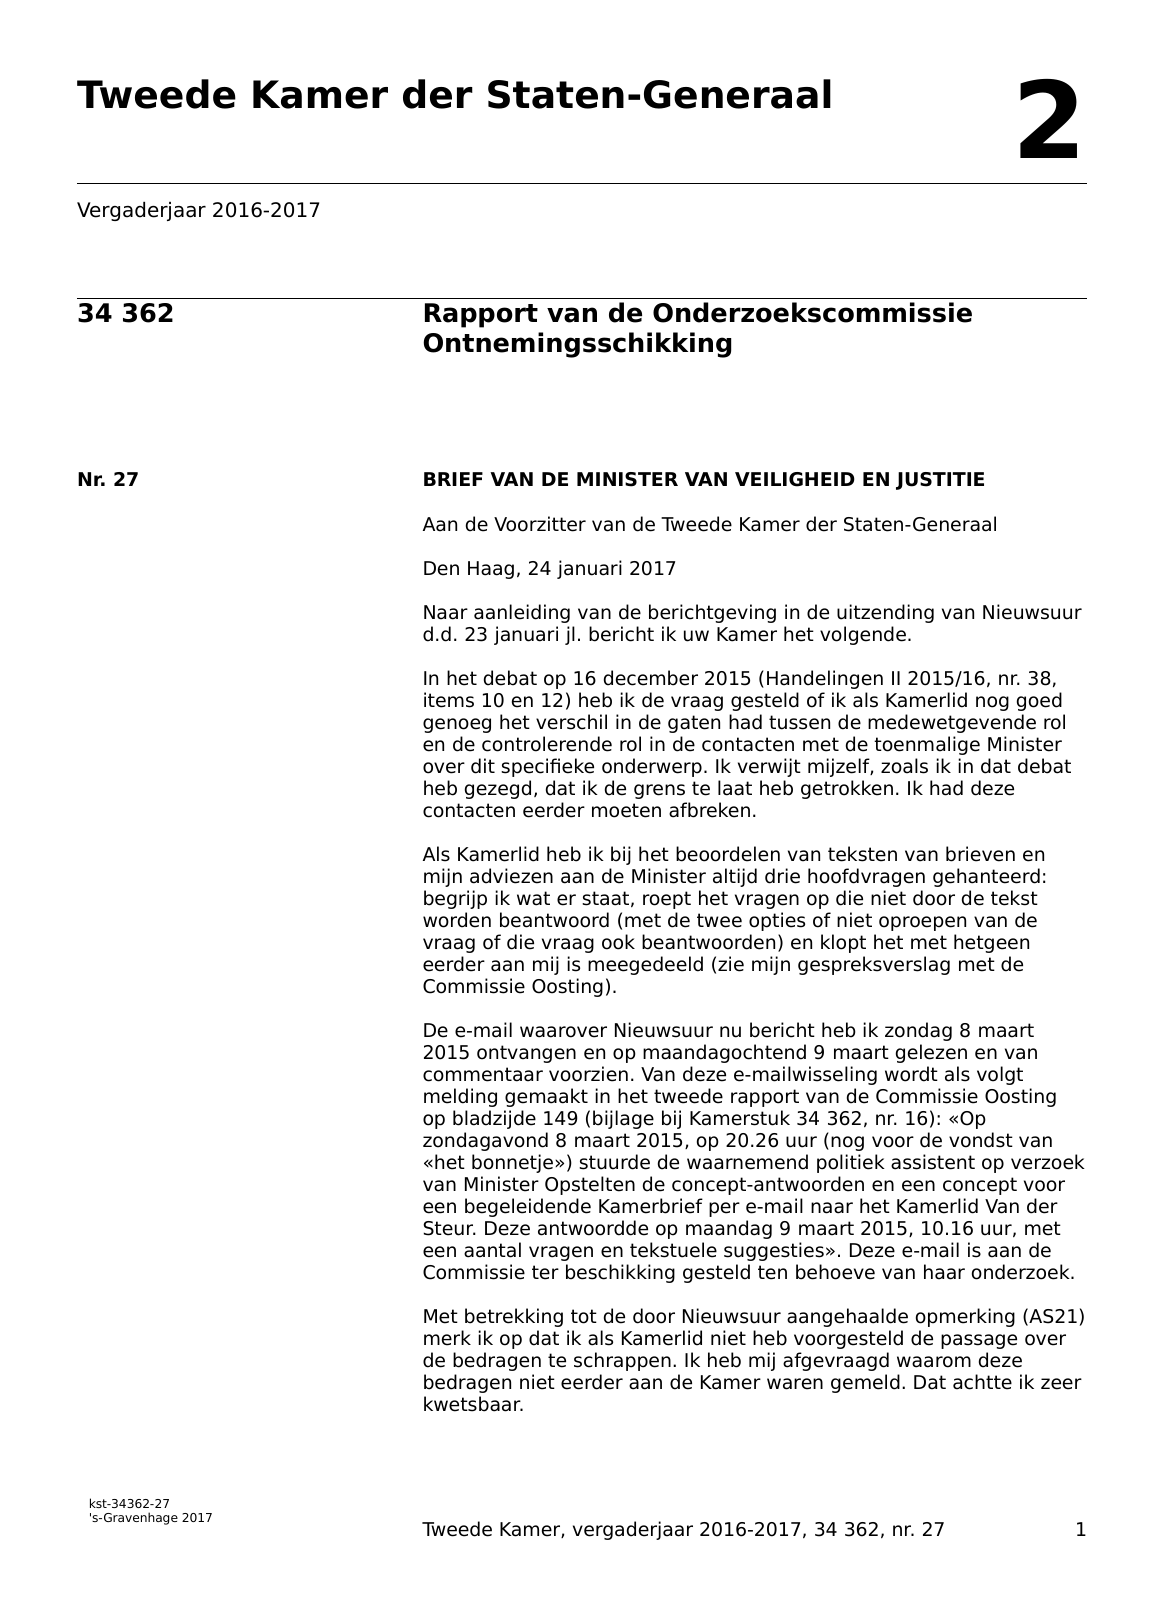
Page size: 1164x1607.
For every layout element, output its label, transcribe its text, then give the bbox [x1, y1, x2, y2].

text Met betrekking tot de door Nieuwsuur aangehaalde opmerking (AS21) merk ik op dat ik als Kamerlid niet heb voorgesteld de passage over de bedragen te schrappen. Ik heb mij afgevraagd waarom deze bedragen niet eerder aan de Kamer waren gemeld. Dat achtte ik zeer kwetsbaar. [422, 1306, 1087, 1416]
text kst-34362-27 [88, 1497, 323, 1511]
subtitle Nr. 27 BRIEF VAN DE MINISTER VAN VEILIGHEID EN JUSTITIE [77, 469, 1087, 491]
table_header Tweede Kamer der Staten-Generaal [77, 59, 886, 183]
subtitle 34 362 Rapport van de Onderzoekscommissie Ontnemingsschikking [77, 299, 1087, 358]
table_header 2 [886, 59, 1087, 183]
text 's-Gravenhage 2017 [88, 1511, 323, 1525]
text Naar aanleiding van de berichtgeving in de uitzending van Nieuwsuur d.d. 23 januari jl. bericht ik uw Kamer het volgende. [422, 602, 1087, 646]
text Als Kamerlid heb ik bij het beoordelen van teksten van brieven en mijn adviezen aan de Minister altijd drie hoofdvragen gehanteerd: begrijp ik wat er staat, roept het vragen op die niet door de tekst worden beantwoord (met de twee opties of niet oproepen van de vraag of die vraag ook beantwoorden) en klopt het met hetgeen eerder aan mij is meegedeeld (zie mijn gespreksverslag met de Commissie Oosting). [422, 844, 1087, 998]
text In het debat op 16 december 2015 (Handelingen II 2015/16, nr. 38, items 10 en 12) heb ik de vraag gesteld of ik als Kamerlid nog goed genoeg het verschil in de gaten had tussen de medewetgevende rol en de controlerende rol in de contacten met de toenmalige Minister over dit specifieke onderwerp. Ik verwijt mijzelf, zoals ik in dat debat heb gezegd, dat ik de grens te laat heb getrokken. Ik had deze contacten eerder moeten afbreken. [422, 668, 1087, 822]
text Den Haag, 24 januari 2017 [422, 558, 1087, 580]
table_cell Vergaderjaar 2016-2017 [77, 184, 1087, 298]
text Aan de Voorzitter van de Tweede Kamer der Staten-Generaal [422, 513, 1087, 536]
text De e-mail waarover Nieuwsuur nu bericht heb ik zondag 8 maart 2015 ontvangen en op maandagochtend 9 maart gelezen en van commentaar voorzien. Van deze e-mailwisseling wordt als volgt melding gemaakt in het tweede rapport van de Commissie Oosting op bladzijde 149 (bijlage bij Kamerstuk 34 362, nr. 16): «Op zondagavond 8 maart 2015, op 20.26 uur (nog voor de vondst van «het bonnetje») stuurde de waarnemend politiek assistent op verzoek van Minister Opstelten de concept-antwoorden en een concept voor een begeleidende Kamerbrief per e-mail naar het Kamerlid Van der Steur. Deze antwoordde op maandag 9 maart 2015, 10.16 uur, met een aantal vragen en tekstuele suggesties». Deze e-mail is aan de Commissie ter beschikking gesteld ten behoeve van haar onderzoek. [422, 1020, 1087, 1284]
